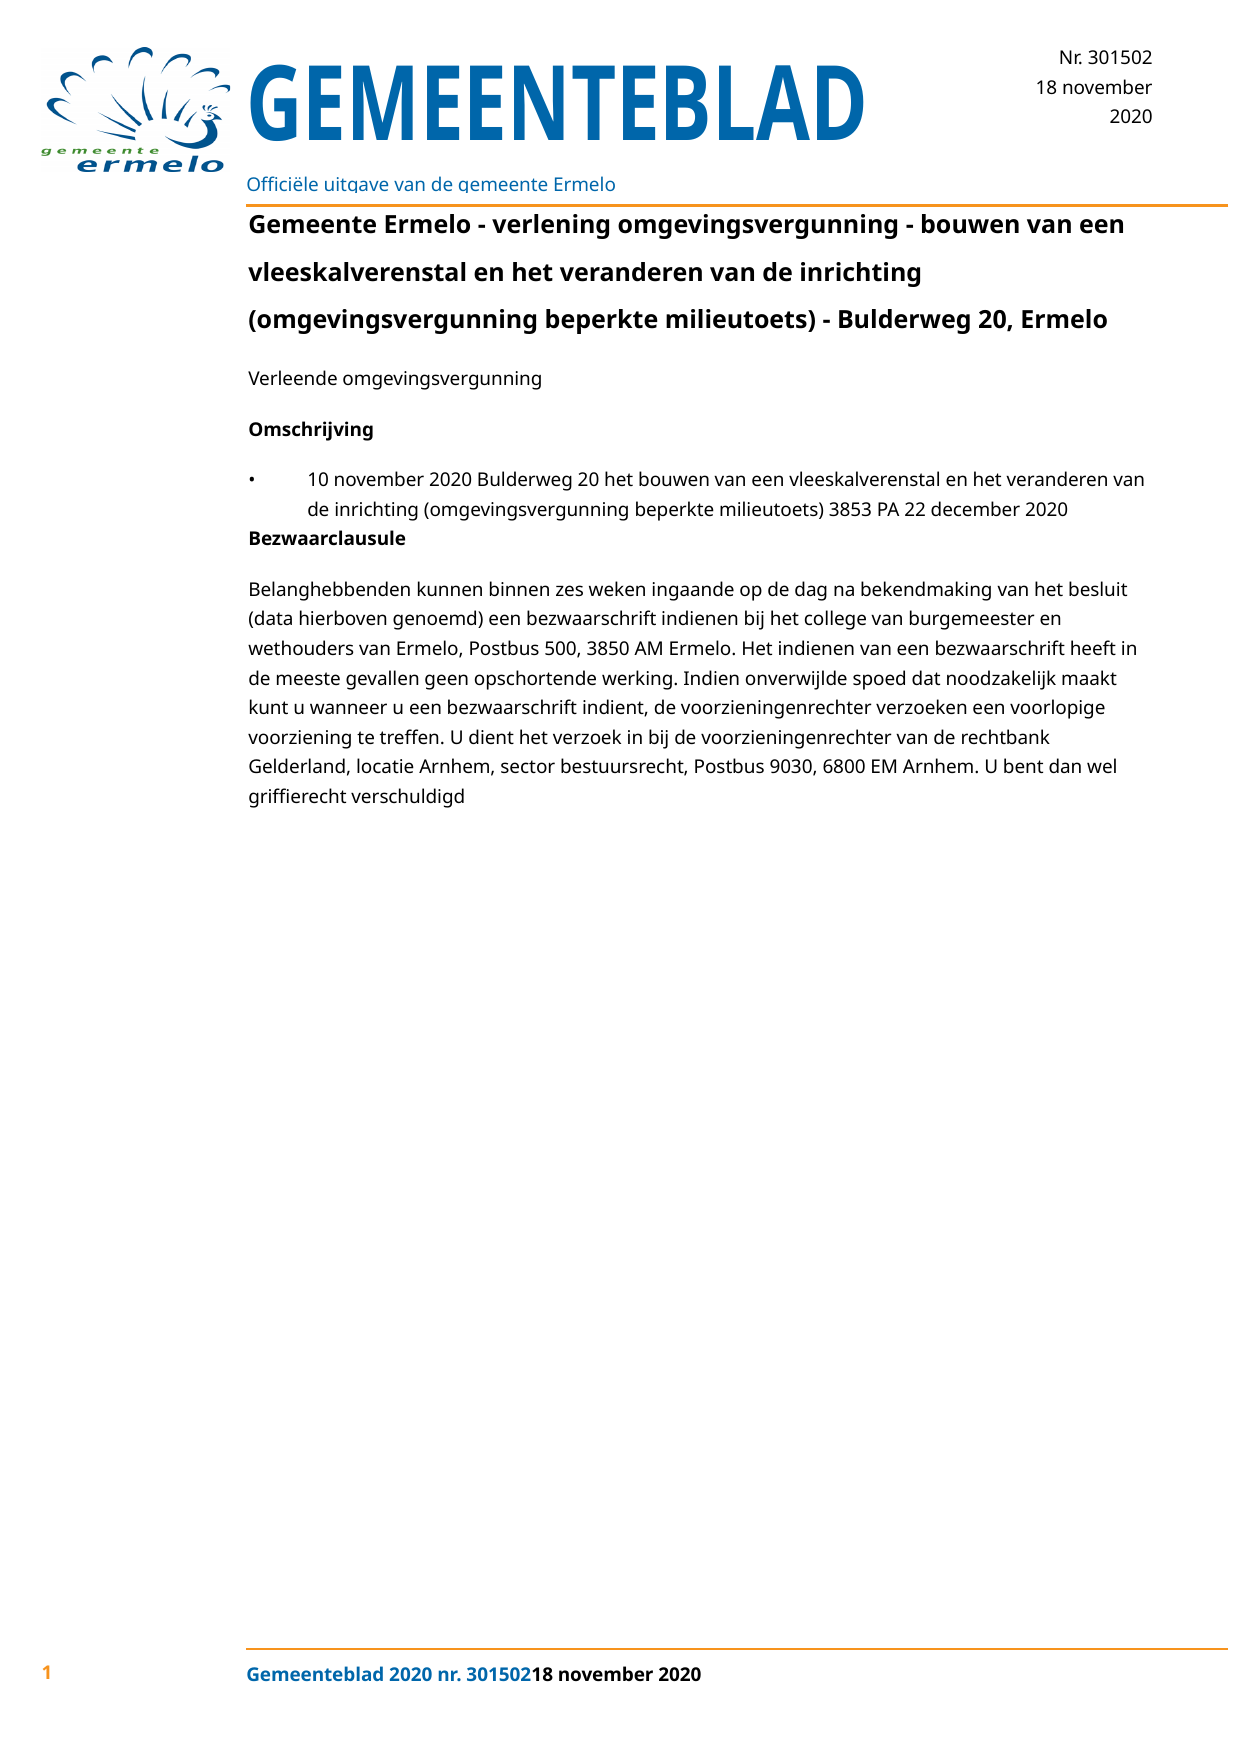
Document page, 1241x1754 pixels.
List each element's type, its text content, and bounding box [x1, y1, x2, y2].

text Belanghebbenden kunnen binnen zes weken ingaande op de dag na bekendmaking van het besluit (data hierboven genoemd) een bezwaarschrift indienen bij het college van burgemeester en wethouders van Ermelo, Postbus 500, 3850 AM Ermelo. Het indienen van een bezwaarschrift heeft in de meeste gevallen geen opschortende werking. Indien onverwijlde spoed dat noodzakelijk maakt kunt u wanneer u een bezwaarschrift indient, de voorzieningenrechter verzoeken een voorlopige voorziening te treffen. U dient het verzoek in bij de voorzieningenrechter van de rechtbank Gelderland, locatie Arnhem, sector bestuursrecht, Postbus 9030, 6800 EM Arnhem. U bent dan wel griffierecht verschuldigd [248, 576, 1152, 809]
text Bezwaarclausule [248, 526, 1152, 551]
text Gemeente Ermelo - verlening omgevingsvergunning - bouwen van een vleeskalverenstal en het veranderen van de inrichting (omgevingsvergunning beperkte milieutoets) - Bulderweg 20, Ermelo [248, 207, 1152, 336]
text Verleende omgevingsvergunning [248, 366, 1152, 391]
text Omschrijving [248, 416, 1152, 442]
list 10 november 2020 Bulderweg 20 het bouwen van een vleeskalverenstal en het veranderen van de inrichting (omgevingsvergunning beperkte milieutoets) 3853 PA 22 december 2020 [248, 466, 1152, 522]
picture [41, 47, 231, 172]
